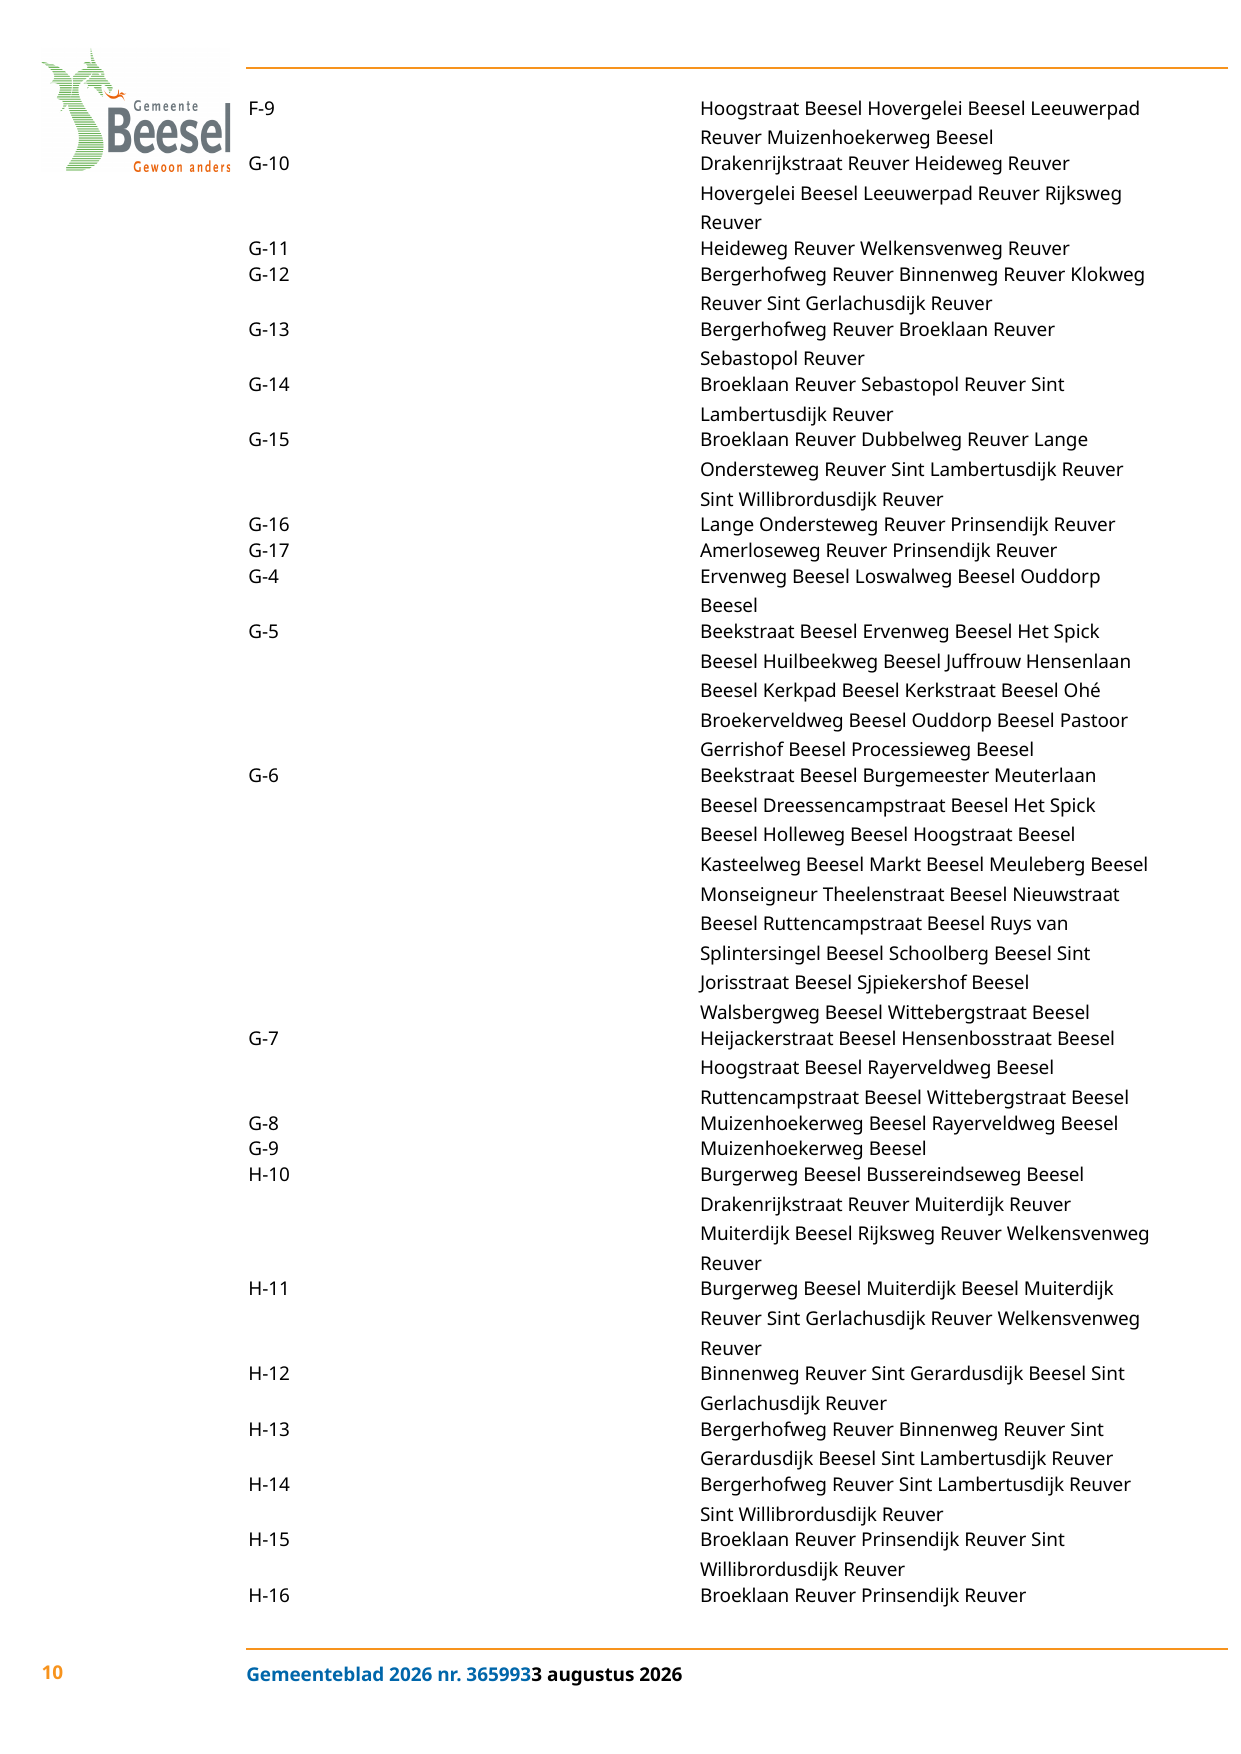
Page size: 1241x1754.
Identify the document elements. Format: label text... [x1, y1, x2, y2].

table_cell Bergerhofweg Reuver Sint Lambertusdijk Reuver Sint Willibrordusdijk Reuver [700, 1471, 1152, 1526]
table_cell G-15 [248, 427, 700, 512]
table_cell Bergerhofweg Reuver Binnenweg Reuver Sint Gerardusdijk Beesel Sint Lambertusdijk Reuver [700, 1416, 1152, 1471]
table_cell G-17 [248, 537, 700, 563]
table_cell G-5 [248, 618, 700, 762]
table_cell Muizenhoekerweg Beesel Rayerveldweg Beesel [700, 1110, 1152, 1135]
table_cell Burgerweg Beesel Bussereindseweg Beesel Drakenrijkstraat Reuver Muiterdijk Reuver Muiterdijk Beesel Rijksweg Reuver Welkensvenweg Reuver [700, 1161, 1152, 1276]
table_cell H-16 [248, 1582, 700, 1607]
table_cell G-14 [248, 371, 700, 427]
table_cell Bergerhofweg Reuver Broeklaan Reuver Sebastopol Reuver [700, 316, 1152, 371]
table_cell Binnenweg Reuver Sint Gerardusdijk Beesel Sint Gerlachusdijk Reuver [700, 1361, 1152, 1416]
table_cell Hoogstraat Beesel Hovergelei Beesel Leeuwerpad Reuver Muizenhoekerweg Beesel [700, 95, 1152, 150]
table_cell G-11 [248, 235, 700, 261]
table_cell G-7 [248, 1025, 700, 1110]
table_cell Amerloseweg Reuver Prinsendijk Reuver [700, 537, 1152, 563]
table_cell H-15 [248, 1526, 700, 1582]
table_cell Beekstraat Beesel Ervenweg Beesel Het Spick Beesel Huilbeekweg Beesel Juffrouw Hensenlaan Beesel Kerkpad Beesel Kerkstraat Beesel Ohé Broekerveldweg Beesel Ouddorp Beesel Pastoor Gerrishof Beesel Processieweg Beesel [700, 618, 1152, 762]
table_cell H-10 [248, 1161, 700, 1276]
table_cell Ervenweg Beesel Loswalweg Beesel Ouddorp Beesel [700, 563, 1152, 618]
table_cell Lange Ondersteweg Reuver Prinsendijk Reuver [700, 512, 1152, 537]
table_cell Burgerweg Beesel Muiterdijk Beesel Muiterdijk Reuver Sint Gerlachusdijk Reuver Welkensvenweg Reuver [700, 1276, 1152, 1361]
table_cell Heideweg Reuver Welkensvenweg Reuver [700, 235, 1152, 261]
table_cell Broeklaan Reuver Sebastopol Reuver Sint Lambertusdijk Reuver [700, 371, 1152, 427]
table_cell G-4 [248, 563, 700, 618]
table_cell G-13 [248, 316, 700, 371]
table_cell Beekstraat Beesel Burgemeester Meuterlaan Beesel Dreessencampstraat Beesel Het Spick Beesel Holleweg Beesel Hoogstraat Beesel Kasteelweg Beesel Markt Beesel Meuleberg Beesel Monseigneur Theelenstraat Beesel Nieuwstraat Beesel Ruttencampstraat Beesel Ruys van Splintersingel Beesel Schoolberg Beesel Sint Jorisstraat Beesel Sjpiekershof Beesel Walsbergweg Beesel Wittebergstraat Beesel [700, 763, 1152, 1025]
table_cell G-10 [248, 150, 700, 235]
table_cell Bergerhofweg Reuver Binnenweg Reuver Klokweg Reuver Sint Gerlachusdijk Reuver [700, 261, 1152, 316]
table_cell G-16 [248, 512, 700, 537]
table_cell Broeklaan Reuver Prinsendijk Reuver Sint Willibrordusdijk Reuver [700, 1526, 1152, 1582]
table_cell G-8 [248, 1110, 700, 1135]
table_cell H-13 [248, 1416, 700, 1471]
table_cell G-9 [248, 1135, 700, 1161]
table_cell G-6 [248, 763, 700, 1025]
table_cell G-12 [248, 261, 700, 316]
picture [41, 47, 231, 172]
table_cell Broeklaan Reuver Prinsendijk Reuver [700, 1582, 1152, 1607]
table_cell Drakenrijkstraat Reuver Heideweg Reuver Hovergelei Beesel Leeuwerpad Reuver Rijksweg Reuver [700, 150, 1152, 235]
table_cell H-11 [248, 1276, 700, 1361]
table_cell H-14 [248, 1471, 700, 1526]
table_cell F-9 [248, 95, 700, 150]
table_cell Heijackerstraat Beesel Hensenbosstraat Beesel Hoogstraat Beesel Rayerveldweg Beesel Ruttencampstraat Beesel Wittebergstraat Beesel [700, 1025, 1152, 1110]
table_cell Broeklaan Reuver Dubbelweg Reuver Lange Ondersteweg Reuver Sint Lambertusdijk Reuver Sint Willibrordusdijk Reuver [700, 427, 1152, 512]
table_cell H-12 [248, 1361, 700, 1416]
table_cell Muizenhoekerweg Beesel [700, 1135, 1152, 1161]
